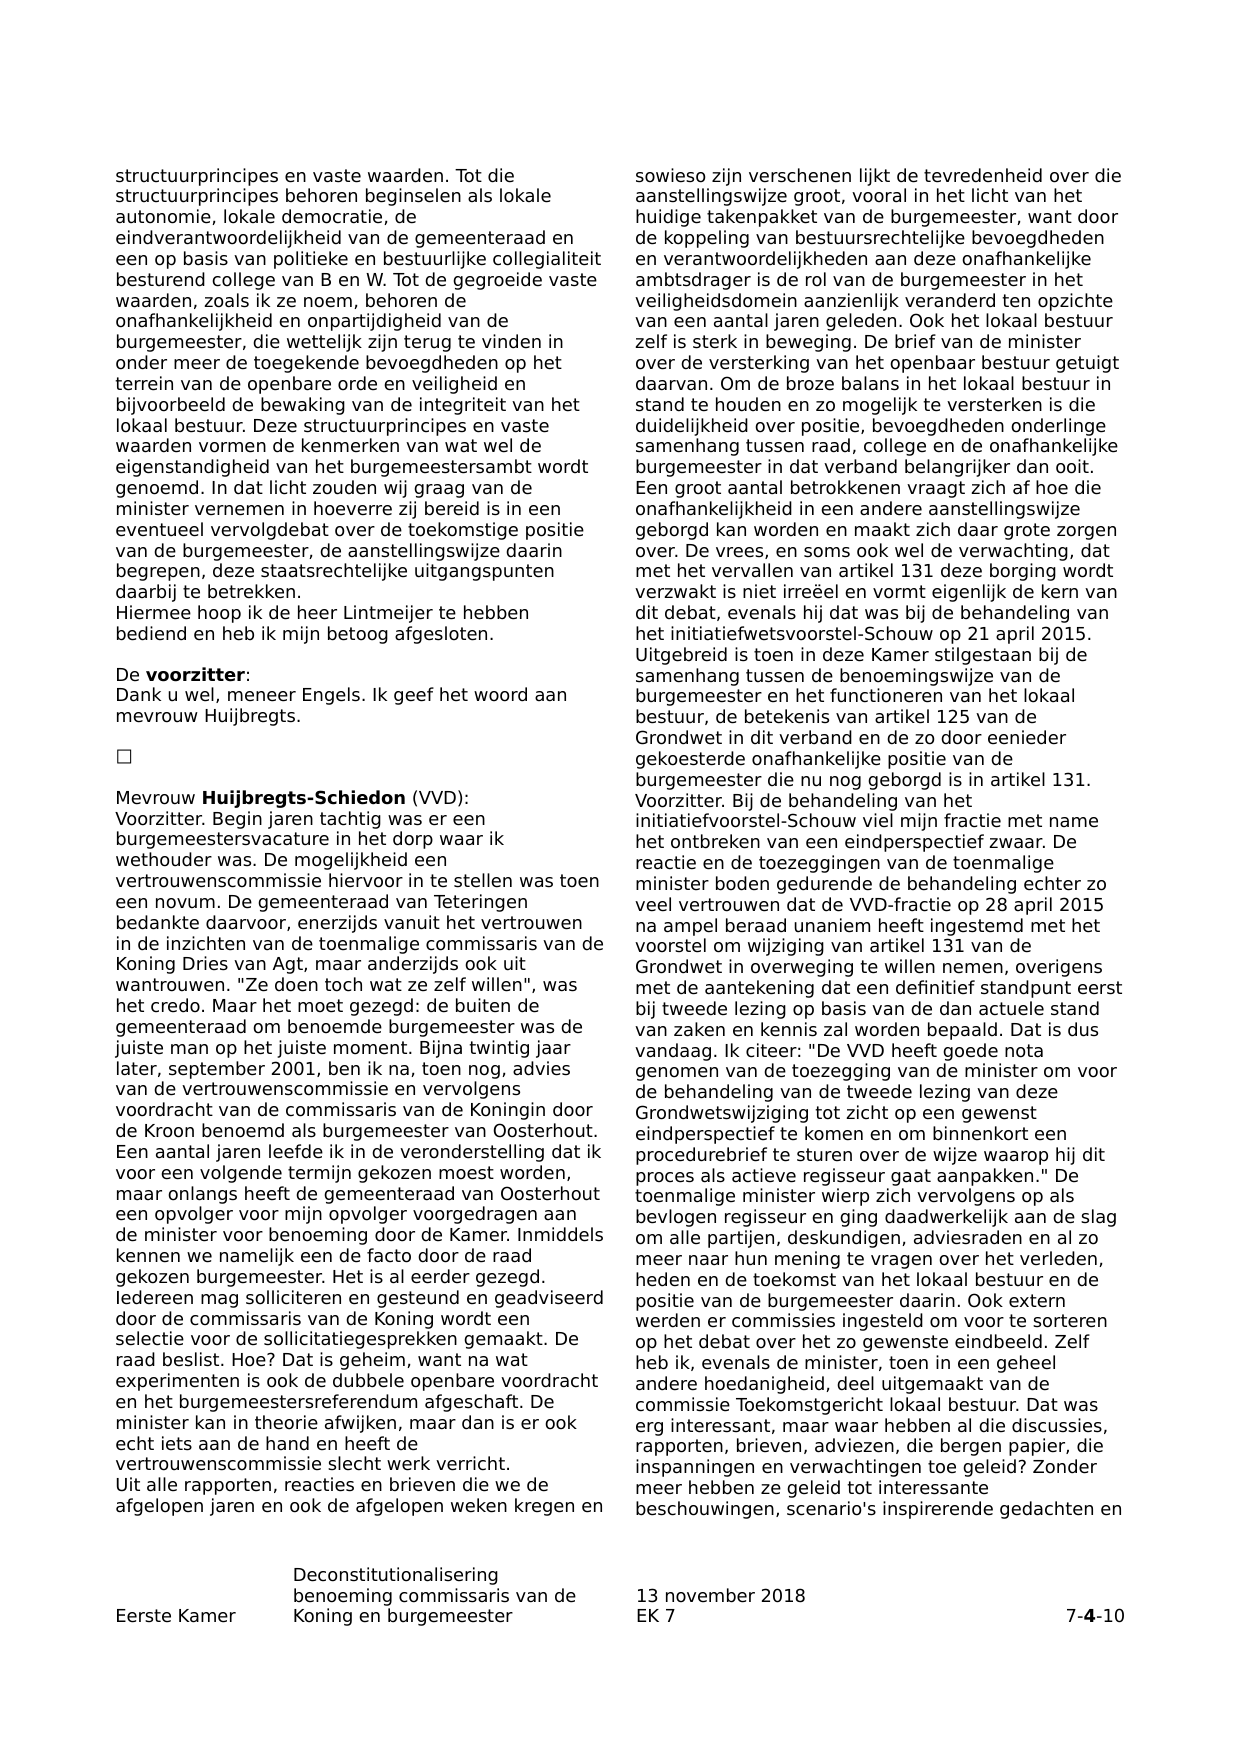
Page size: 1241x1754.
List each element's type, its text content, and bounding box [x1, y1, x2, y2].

text structuurprincipes en vaste waarden. Tot die structuurprincipes behoren beginselen als lokale autonomie, lokale democratie, de eindverantwoordelijkheid van de gemeenteraad en een op basis van politieke en bestuurlijke collegialiteit besturend college van B en W. Tot de gegroeide vaste waarden, zoals ik ze noem, behoren de onafhankelijkheid en onpartijdigheid van de burgemeester, die wettelijk zijn terug te vinden in onder meer de toegekende bevoegdheden op het terrein van de openbare orde en veiligheid en bijvoorbeeld de bewaking van de integriteit van het lokaal bestuur. Deze structuurprincipes en vaste waarden vormen de kenmerken van wat wel de eigenstandigheid van het burgemeestersambt wordt genoemd. In dat licht zouden wij graag van de minister vernemen in hoeverre zij bereid is in een eventueel vervolgdebat over de toekomstige positie van de burgemeester, de aanstellingswijze daarin begrepen, deze staatsrechtelijke uitgangspunten daarbij te betrekken. [115, 165, 605, 603]
text sowieso zijn verschenen lijkt de tevredenheid over die aanstellingswijze groot, vooral in het licht van het huidige takenpakket van de burgemeester, want door de koppeling van bestuursrechtelijke bevoegdheden en verantwoordelijkheden aan deze onafhankelijke ambtsdrager is de rol van de burgemeester in het veiligheidsdomein aanzienlijk veranderd ten opzichte van een aantal jaren geleden. Ook het lokaal bestuur zelf is sterk in beweging. De brief van de minister over de versterking van het openbaar bestuur getuigt daarvan. Om de broze balans in het lokaal bestuur in stand te houden en zo mogelijk te versterken is die duidelijkheid over positie, bevoegdheden onderlinge samenhang tussen raad, college en de onafhankelijke burgemeester in dat verband belangrijker dan ooit. Een groot aantal betrokkenen vraagt zich af hoe die onafhankelijkheid in een andere aanstellingswijze geborgd kan worden en maakt zich daar grote zorgen over. De vrees, en soms ook wel de verwachting, dat met het vervallen van artikel 131 deze borging wordt verzwakt is niet irreëel en vormt eigenlijk de kern van dit debat, evenals hij dat was bij de behandeling van het initiatiefwetsvoorstel-Schouw op 21 april 2015. Uitgebreid is toen in deze Kamer stilgestaan bij de samenhang tussen de benoemingswijze van de burgemeester en het functioneren van het lokaal bestuur, de betekenis van artikel 125 van de Grondwet in dit verband en de zo door eenieder gekoesterde onafhankelijke positie van de burgemeester die nu nog geborgd is in artikel 131. [635, 165, 1125, 790]
text Uit alle rapporten, reacties en brieven die we de afgelopen jaren en ook de afgelopen weken kregen en [115, 1475, 605, 1517]
text Dank u wel, meneer Engels. Ik geef het woord aan mevrouw Huijbregts. [115, 685, 605, 727]
text De voorzitter: [115, 664, 605, 685]
text Hiermee hoop ik de heer Lintmeijer te hebben bediend en heb ik mijn betoog afgesloten. [115, 603, 605, 644]
text Voorzitter. Begin jaren tachtig was er een burgemeestersvacature in het dorp waar ik wethouder was. De mogelijkheid een vertrouwenscommissie hiervoor in te stellen was toen een novum. De gemeenteraad van Teteringen bedankte daarvoor, enerzijds vanuit het vertrouwen in de inzichten van de toenmalige commissaris van de Koning Dries van Agt, maar anderzijds ook uit wantrouwen. "Ze doen toch wat ze zelf willen", was het credo. Maar het moet gezegd: de buiten de gemeenteraad om benoemde burgemeester was de juiste man op het juiste moment. Bijna twintig jaar later, september 2001, ben ik na, toen nog, advies van de vertrouwenscommissie en vervolgens voordracht van de commissaris van de Koningin door de Kroon benoemd als burgemeester van Oosterhout. Een aantal jaren leefde ik in de veronderstelling dat ik voor een volgende termijn gekozen moest worden, maar onlangs heeft de gemeenteraad van Oosterhout een opvolger voor mijn opvolger voorgedragen aan de minister voor benoeming door de Kamer. Inmiddels kennen we namelijk een de facto door de raad gekozen burgemeester. Het is al eerder gezegd. Iedereen mag solliciteren en gesteund en geadviseerd door de commissaris van de Koning wordt een selectie voor de sollicitatiegesprekken gemaakt. De raad beslist. Hoe? Dat is geheim, want na wat experimenten is ook de dubbele openbare voordracht en het burgemeestersreferendum afgeschaft. De minister kan in theorie afwijken, maar dan is er ook echt iets aan de hand en heeft de vertrouwenscommissie slecht werk verricht. [115, 808, 605, 1475]
text Mevrouw Huijbregts-Schiedon (VVD): [115, 788, 605, 808]
text Voorzitter. Bij de behandeling van het initiatiefvoorstel-Schouw viel mijn fractie met name het ontbreken van een eindperspectief zwaar. De reactie en de toezeggingen van de toenmalige minister boden gedurende de behandeling echter zo veel vertrouwen dat de VVD-fractie op 28 april 2015 na ampel beraad unaniem heeft ingestemd met het voorstel om wijziging van artikel 131 van de Grondwet in overweging te willen nemen, overigens met de aantekening dat een definitief standpunt eerst bij tweede lezing op basis van de dan actuele stand van zaken en kennis zal worden bepaald. Dat is dus vandaag. Ik citeer: "De VVD heeft goede nota genomen van de toezegging van de minister om voor de behandeling van de tweede lezing van deze Grondwetswijziging tot zicht op een gewenst eindperspectief te komen en om binnenkort een procedurebrief te sturen over de wijze waarop hij dit proces als actieve regisseur gaat aanpakken." De toenmalige minister wierp zich vervolgens op als bevlogen regisseur en ging daadwerkelijk aan de slag om alle partijen, deskundigen, adviesraden en al zo meer naar hun mening te vragen over het verleden, heden en de toekomst van het lokaal bestuur en de positie van de burgemeester daarin. Ook extern werden er commissies ingesteld om voor te sorteren op het debat over het zo gewenste eindbeeld. Zelf heb ik, evenals de minister, toen in een geheel andere hoedanigheid, deel uitgemaakt van de commissie Toekomstgericht lokaal bestuur. Dat was erg interessant, maar waar hebben al die discussies, rapporten, brieven, adviezen, die bergen papier, die inspanningen en verwachtingen toe geleid? Zonder meer hebben ze geleid tot interessante beschouwingen, scenario's inspirerende gedachten en [635, 790, 1125, 1519]
text ⬜ [115, 747, 605, 768]
